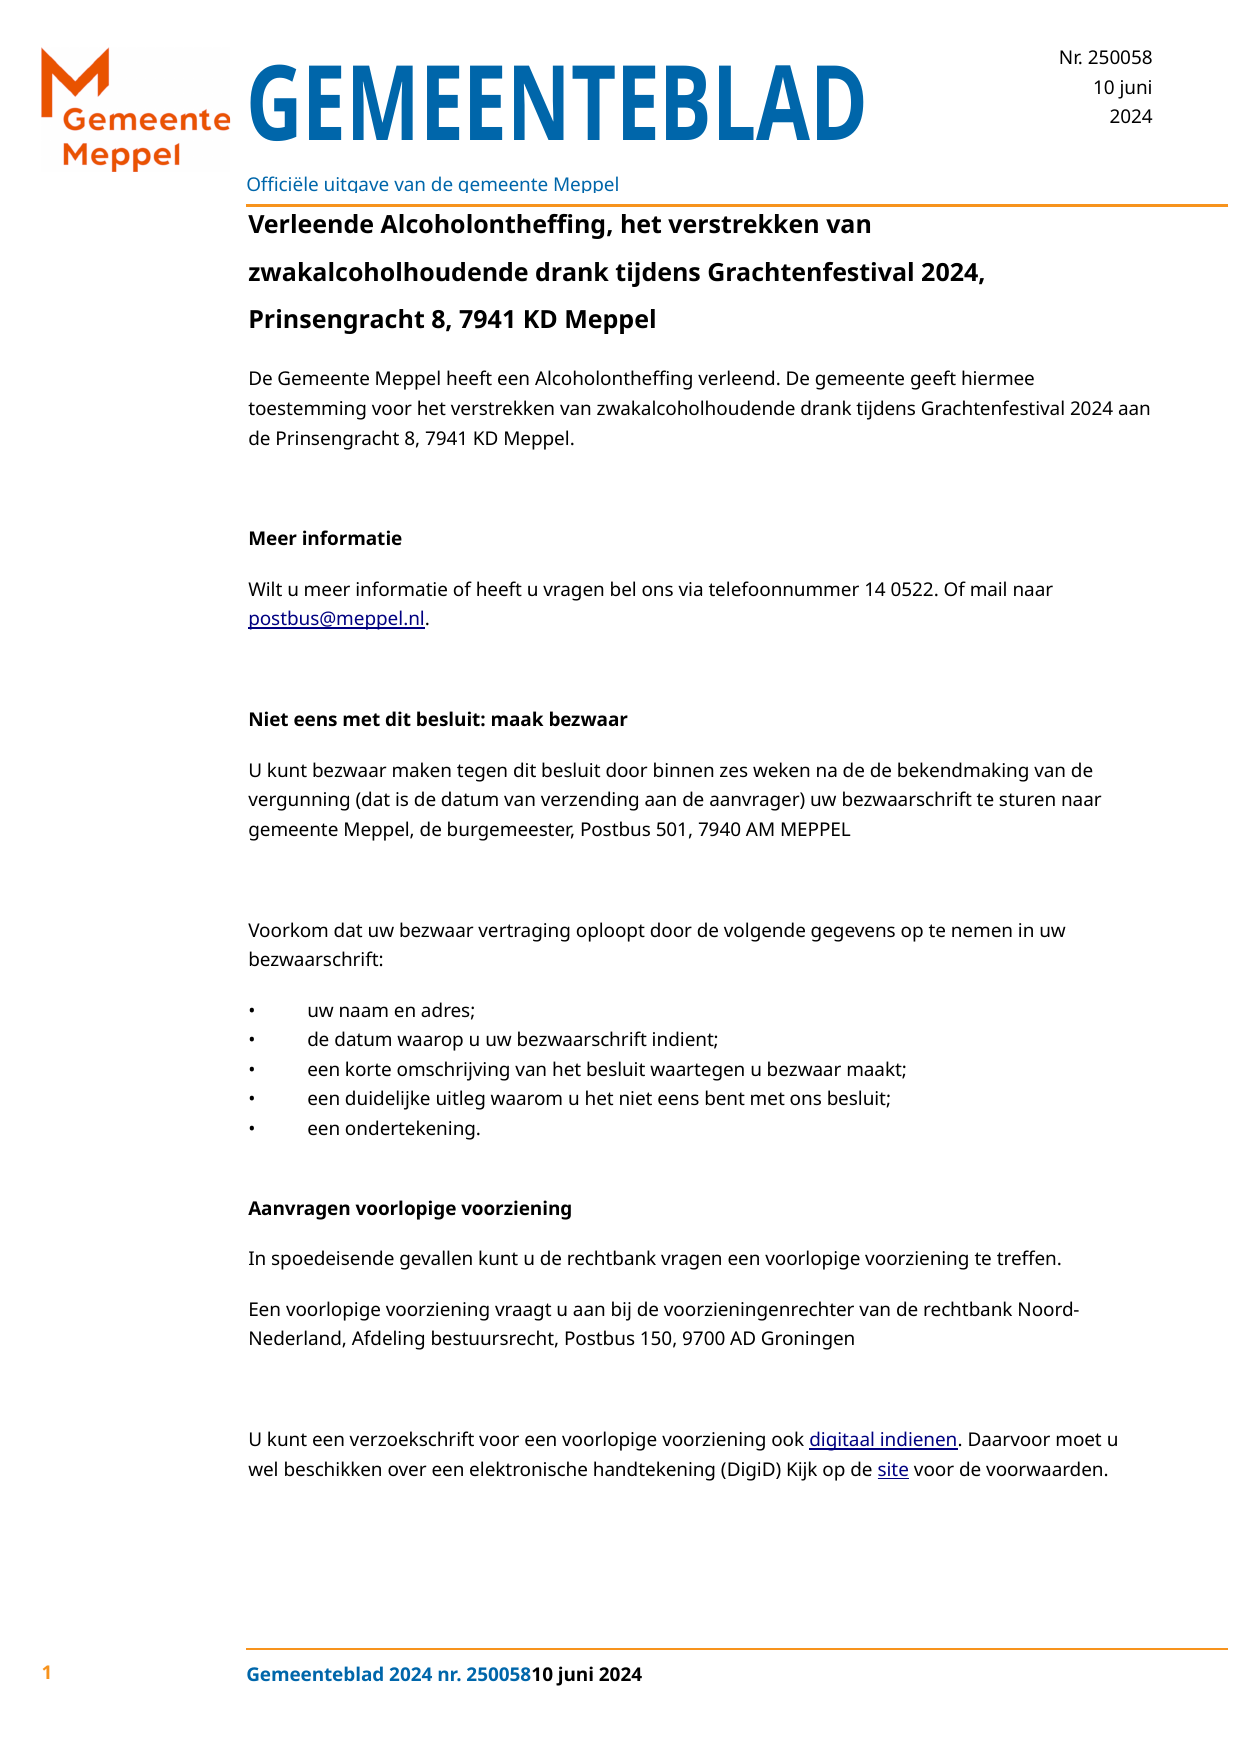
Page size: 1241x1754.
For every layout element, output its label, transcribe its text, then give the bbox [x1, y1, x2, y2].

text Aanvragen voorlopige voorziening [248, 1195, 1152, 1221]
text Verleende Alcoholontheffing, het verstrekken van zwakalcoholhoudende drank tijdens Grachtenfestival 2024, Prinsengracht 8, 7941 KD Meppel [248, 207, 1152, 336]
list een ondertekening. [248, 1115, 1152, 1141]
text U kunt een verzoekschrift voor een voorlopige voorziening ook digitaal indienen. Daarvoor moet u wel beschikken over een elektronische handtekening (DigiD) Kijk op de site voor de voorwaarden. [248, 1426, 1152, 1482]
list uw naam en adres; [248, 997, 1152, 1022]
text De Gemeente Meppel heeft een Alcoholontheffing verleend. De gemeente geeft hiermee toestemming voor het verstrekken van zwakalcoholhoudende drank tijdens Grachtenfestival 2024 aan de Prinsengracht 8, 7941 KD Meppel. [248, 366, 1152, 450]
list een duidelijke uitleg waarom u het niet eens bent met ons besluit; [248, 1086, 1152, 1111]
list de datum waarop u uw bezwaarschrift indient; [248, 1026, 1152, 1052]
text U kunt bezwaar maken tegen dit besluit door binnen zes weken na de de bekendmaking van de vergunning (dat is de datum van verzending aan de aanvrager) uw bezwaarschrift te sturen naar gemeente Meppel, de burgemeester, Postbus 501, 7940 AM MEPPEL [248, 757, 1152, 842]
list een korte omschrijving van het besluit waartegen u bezwaar maakt; [248, 1056, 1152, 1082]
text Meer informatie [248, 526, 1152, 551]
text Wilt u meer informatie of heeft u vragen bel ons via telefoonnummer 14 0522. Of mail naar postbus@meppel.nl. [248, 576, 1152, 631]
text Voorkom dat uw bezwaar vertraging oploopt door de volgende gegevens op te nemen in uw bezwaarschrift: [248, 917, 1152, 972]
text Een voorlopige voorziening vraagt u aan bij de voorzieningenrechter van de rechtbank Noord-Nederland, Afdeling bestuursrecht, Postbus 150, 9700 AD Groningen [248, 1296, 1152, 1351]
text In spoedeisende gevallen kunt u de rechtbank vragen een voorlopige voorziening te treffen. [248, 1246, 1152, 1271]
text Niet eens met dit besluit: maak bezwaar [248, 706, 1152, 732]
picture [41, 47, 231, 172]
